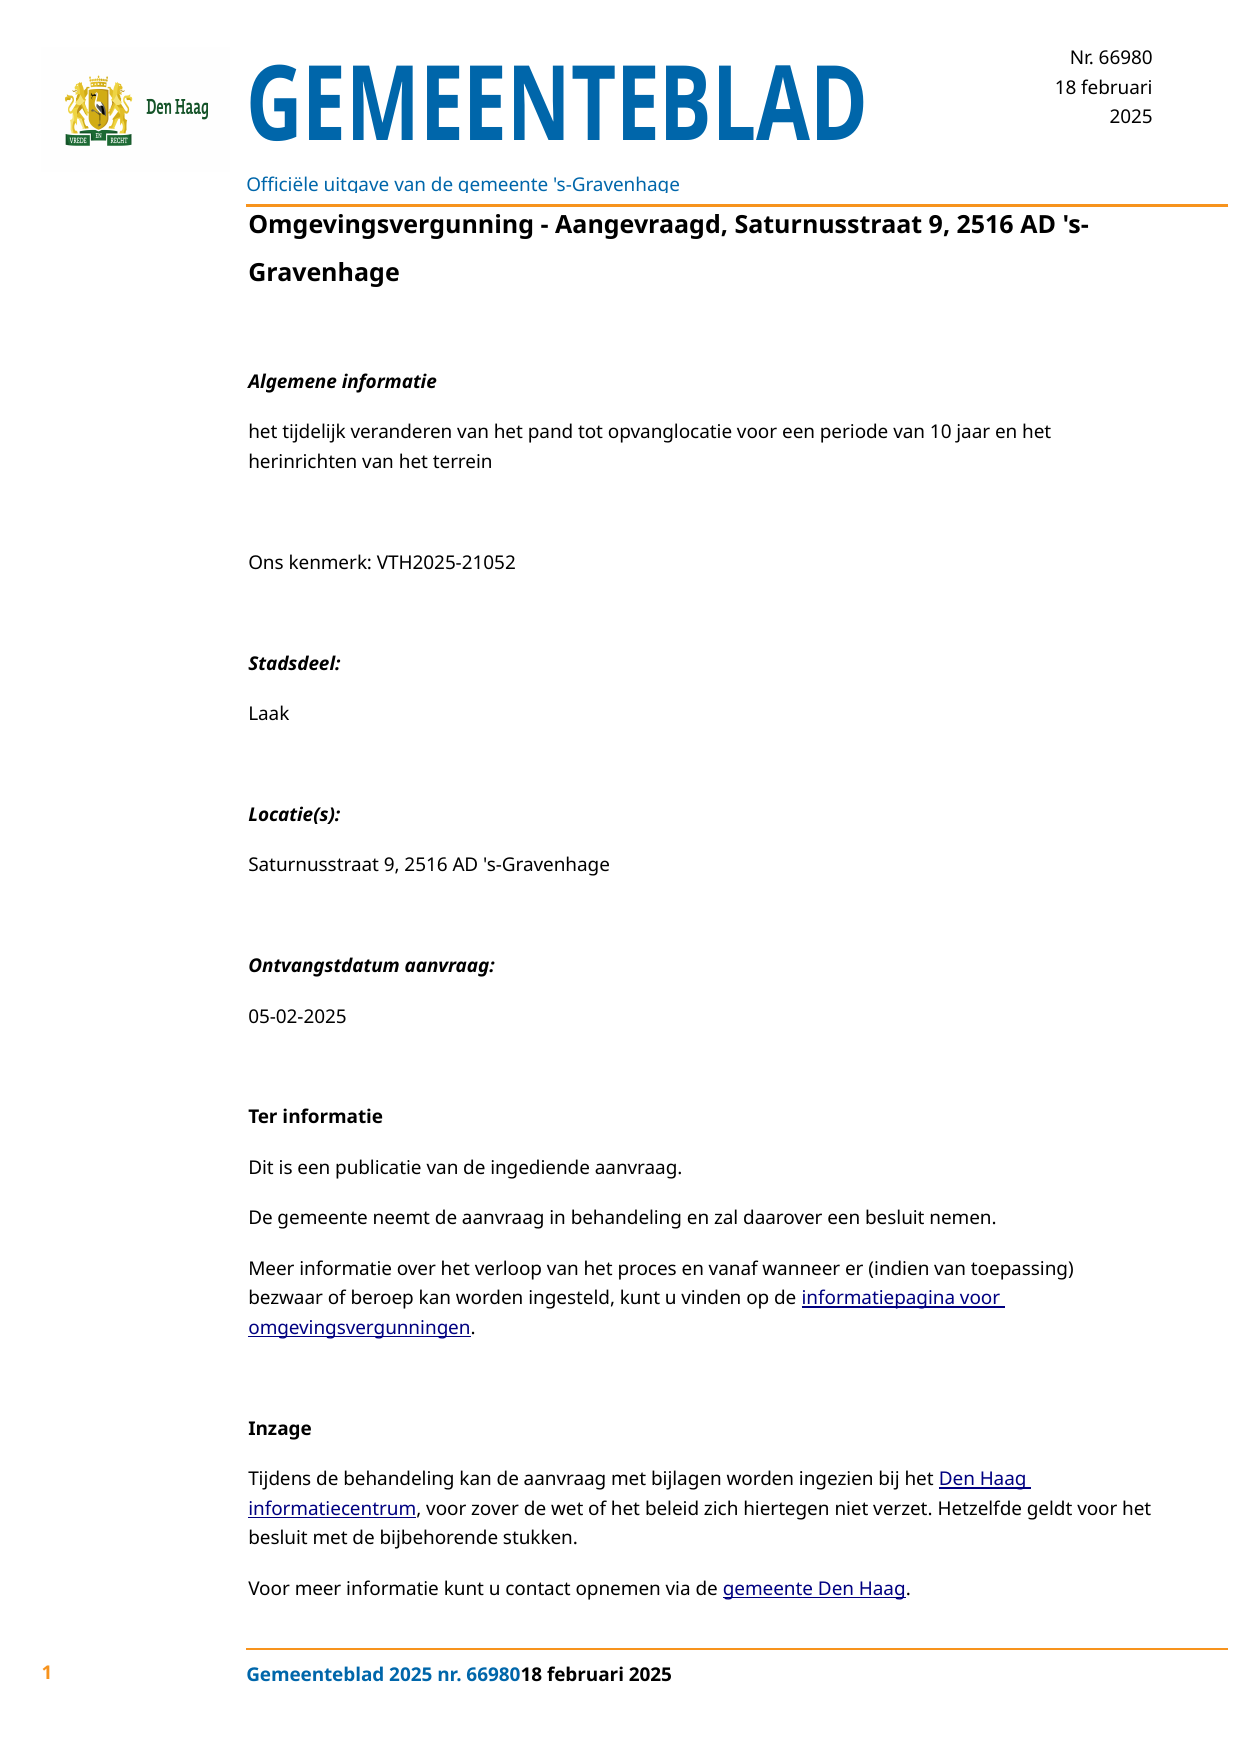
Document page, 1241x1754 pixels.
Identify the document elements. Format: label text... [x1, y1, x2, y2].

text Locatie(s): [248, 801, 1152, 827]
text Inzage [248, 1415, 1152, 1441]
text Dit is een publicatie van de ingediende aanvraag. [248, 1154, 1152, 1180]
text Tijdens de behandeling kan de aanvraag met bijlagen worden ingezien bij het Den Haag informatiecentrum, voor zover de wet of het beleid zich hiertegen niet verzet. Hetzelfde geldt voor het besluit met de bijbehorende stukken. [248, 1465, 1152, 1550]
text 05-02-2025 [248, 1003, 1152, 1029]
text De gemeente neemt de aanvraag in behandeling en zal daarover een besluit nemen. [248, 1204, 1152, 1230]
text Omgevingsvergunning - Aangevraagd, Saturnusstraat 9, 2516 AD 's-Gravenhage [248, 207, 1152, 288]
picture [41, 47, 231, 172]
text Algemene informatie [248, 368, 1152, 394]
text het tijdelijk veranderen van het pand tot opvanglocatie voor een periode van 10 jaar en het herinrichten van het terrein [248, 419, 1152, 474]
text Ons kenmerk: VTH2025-21052 [248, 549, 1152, 575]
text Stadsdeel: [248, 650, 1152, 676]
text Saturnusstraat 9, 2516 AD 's-Gravenhage [248, 852, 1152, 877]
text Voor meer informatie kunt u contact opnemen via de gemeente Den Haag. [248, 1575, 1152, 1601]
text Laak [248, 700, 1152, 726]
text Ontvangstdatum aanvraag: [248, 952, 1152, 978]
text Ter informatie [248, 1104, 1152, 1129]
text Meer informatie over het verloop van het proces en vanaf wanneer er (indien van toepassing) bezwaar of beroep kan worden ingesteld, kunt u vinden op de informatiepagina voor omgevingsvergunningen. [248, 1255, 1152, 1340]
